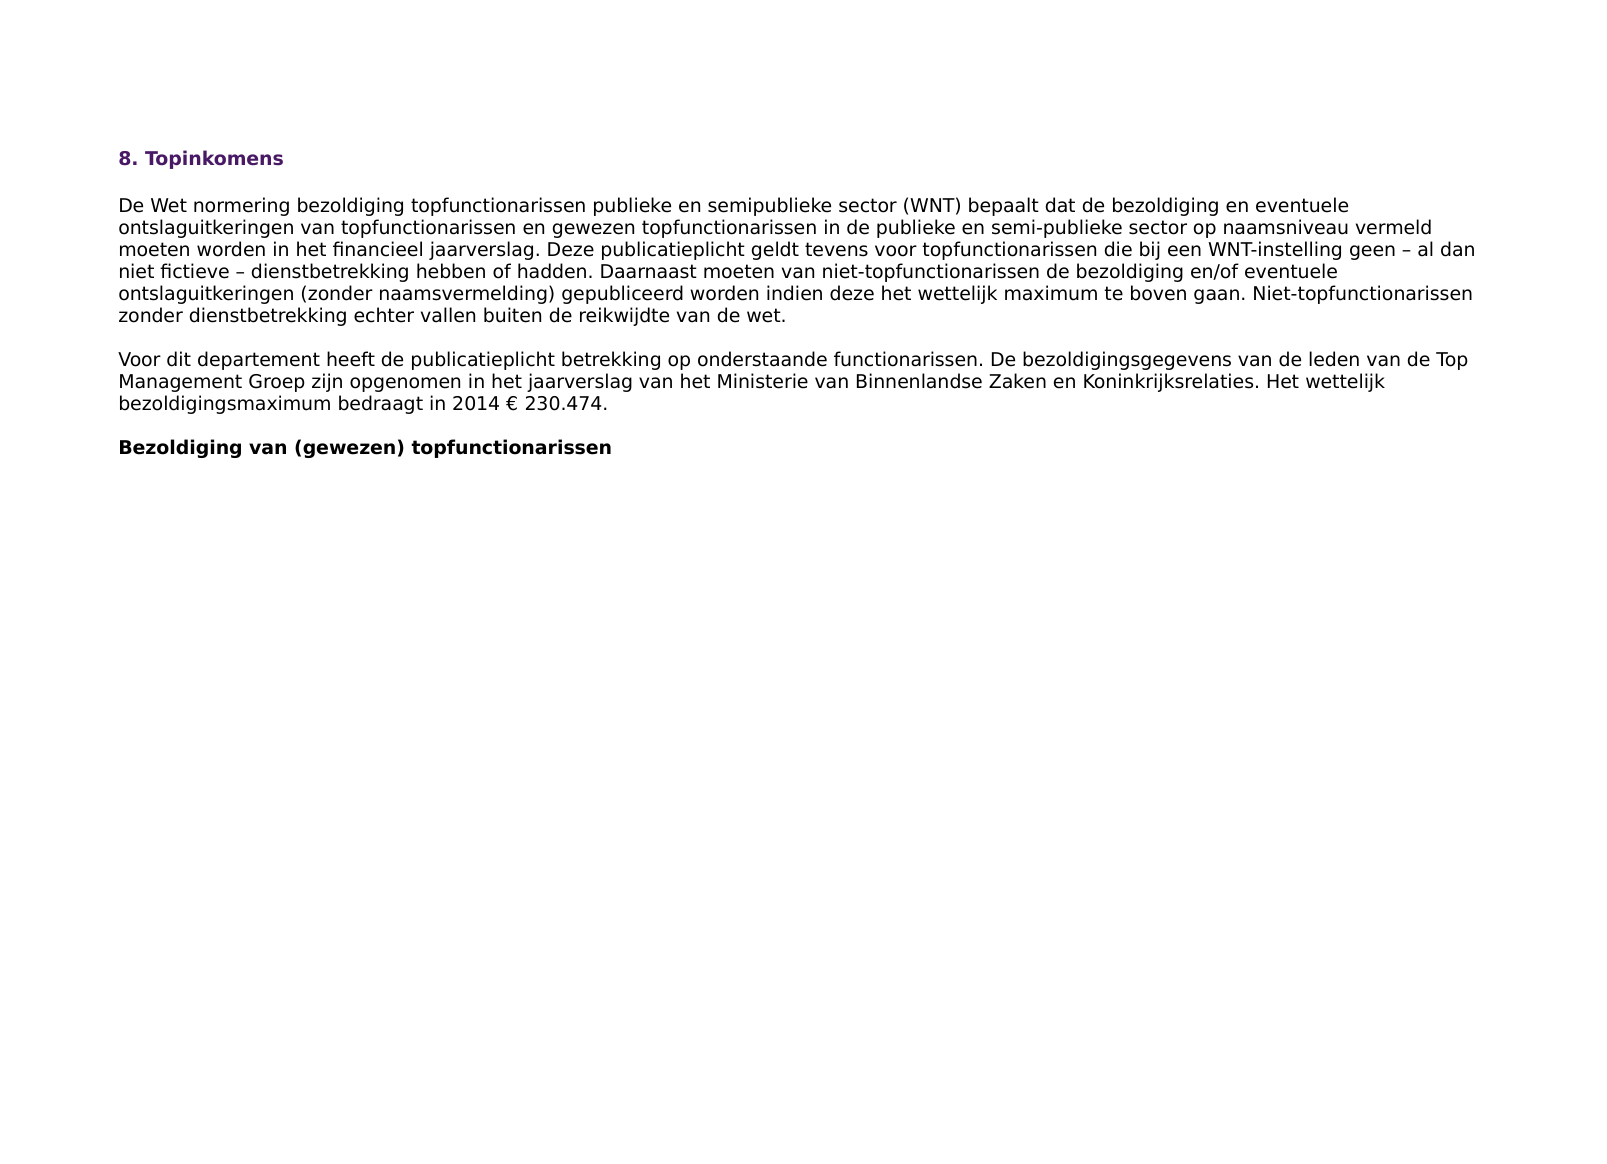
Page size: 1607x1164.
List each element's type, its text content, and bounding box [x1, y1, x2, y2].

subtitle Bezoldiging van (gewezen) topfunctionarissen [118, 437, 1488, 459]
subtitle 8. Topinkomens [118, 148, 1488, 170]
text Voor dit departement heeft de publicatieplicht betrekking op onderstaande functionarissen. De bezoldigingsgegevens van de leden van de Top Management Groep zijn opgenomen in het jaarverslag van het Ministerie van Binnenlandse Zaken en Koninkrijksrelaties. Het wettelijk bezoldigingsmaximum bedraagt in 2014 € 230.474. [118, 349, 1488, 415]
text De Wet normering bezoldiging topfunctionarissen publieke en semipublieke sector (WNT) bepaalt dat de bezoldiging en eventuele ontslaguitkeringen van topfunctionarissen en gewezen topfunctionarissen in de publieke en semi-publieke sector op naamsniveau vermeld moeten worden in het financieel jaarverslag. Deze publicatieplicht geldt tevens voor topfunctionarissen die bij een WNT-instelling geen – al dan niet fictieve – dienstbetrekking hebben of hadden. Daarnaast moeten van niet-topfunctionarissen de bezoldiging en/of eventuele ontslaguitkeringen (zonder naamsvermelding) gepubliceerd worden indien deze het wettelijk maximum te boven gaan. Niet-topfunctionarissen zonder dienstbetrekking echter vallen buiten de reikwijdte van de wet. [118, 195, 1488, 327]
